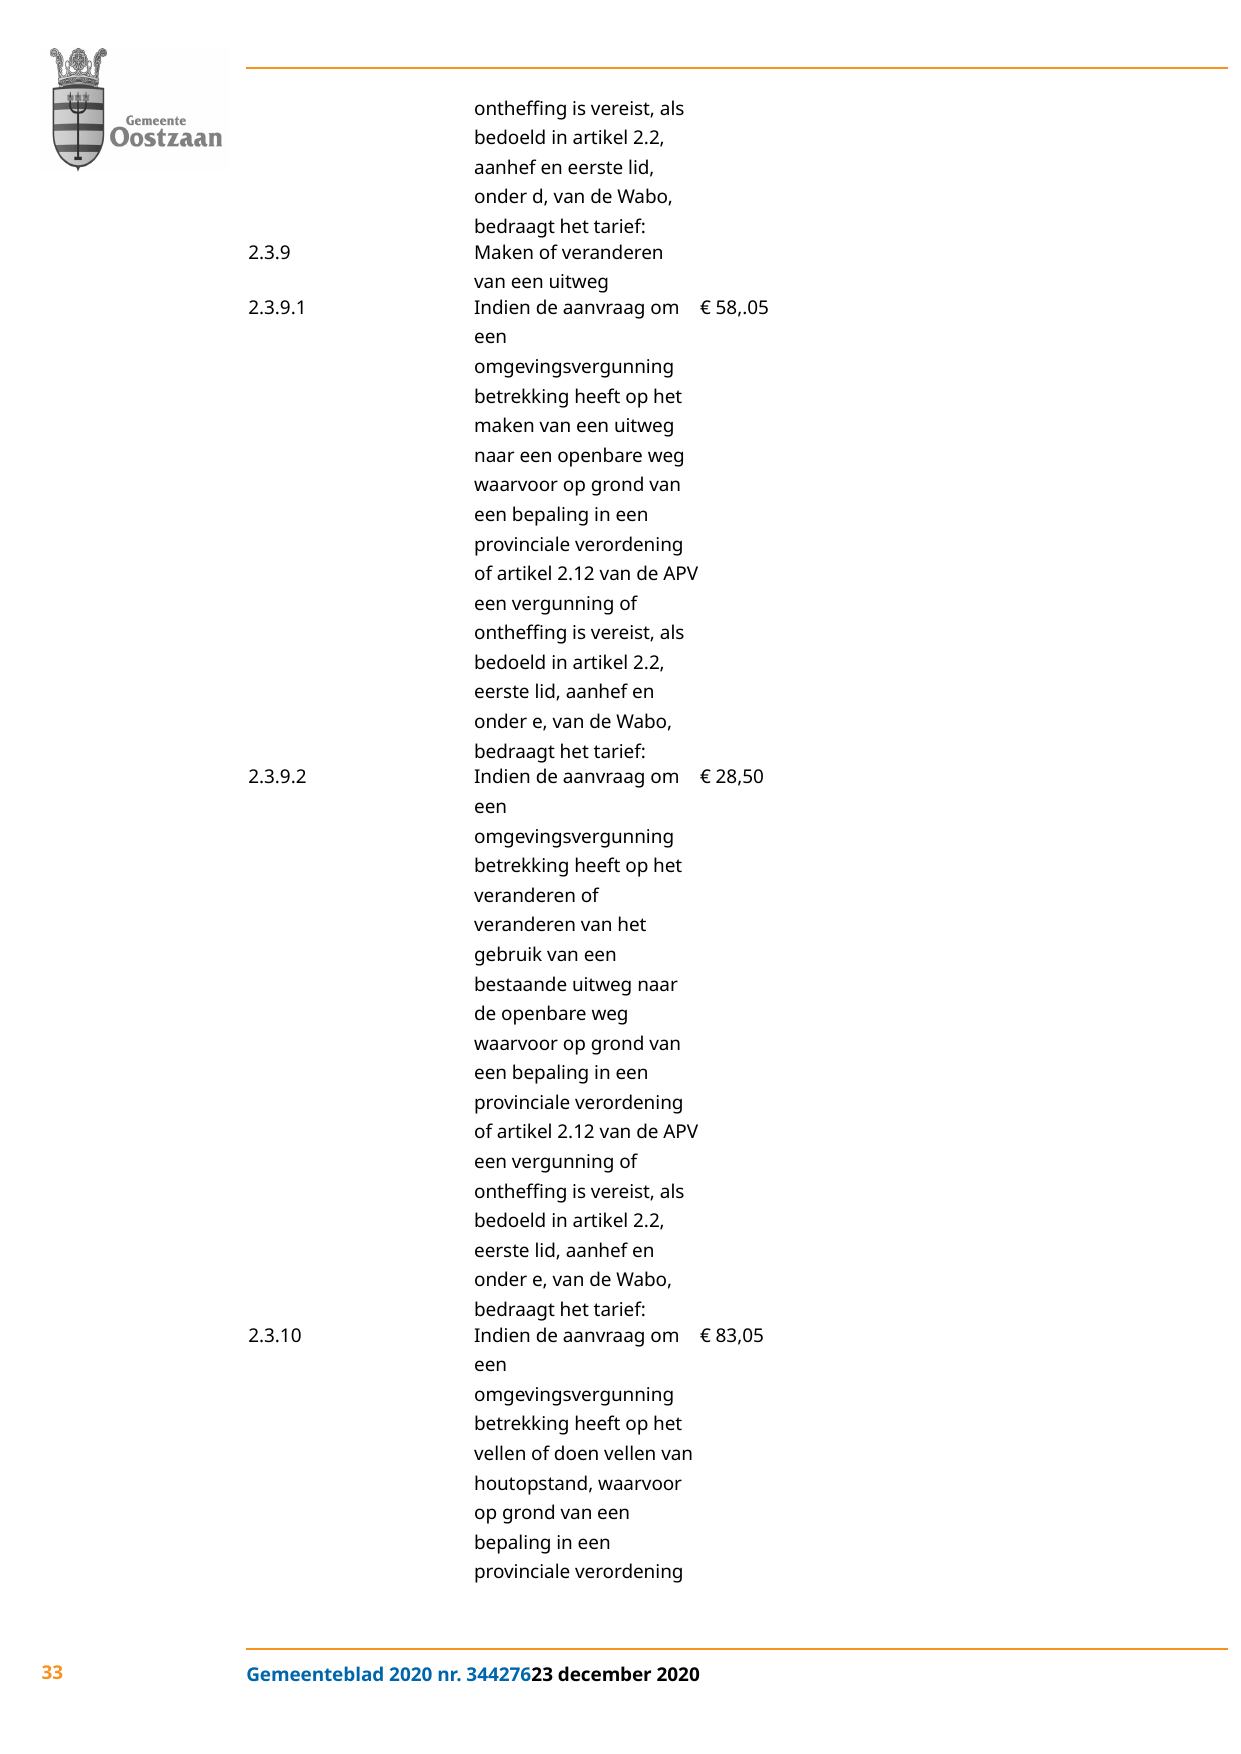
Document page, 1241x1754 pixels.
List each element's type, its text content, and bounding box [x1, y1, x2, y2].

table_cell [926, 239, 1152, 294]
table_cell 2.3.9.2 [248, 764, 474, 1322]
table_cell [926, 764, 1152, 1322]
table_cell € 58,.05 [700, 294, 926, 764]
table_cell € 83,05 [700, 1322, 926, 1584]
table_cell ontheffing is vereist, als bedoeld in artikel 2.2, aanhef en eerste lid, onder d, van de Wabo, bedraagt het tarief: [474, 95, 700, 239]
table_cell [248, 95, 474, 239]
table_cell 2.3.9.1 [248, 294, 474, 764]
table_cell Indien de aanvraag om een omgevingsvergunning betrekking heeft op het vellen of doen vellen van houtopstand, waarvoor op grond van een bepaling in een provinciale verordening [474, 1322, 700, 1584]
table_cell Maken of veranderen van een uitweg [474, 239, 700, 294]
table_cell 2.3.10 [248, 1322, 474, 1584]
table_cell [700, 95, 926, 239]
table_cell [926, 1322, 1152, 1584]
table_cell [926, 95, 1152, 239]
picture [41, 47, 231, 172]
table_cell 2.3.9 [248, 239, 474, 294]
table_cell Indien de aanvraag om een omgevingsvergunning betrekking heeft op het veranderen of veranderen van het gebruik van een bestaande uitweg naar de openbare weg waarvoor op grond van een bepaling in een provinciale verordening of artikel 2.12 van de APV een vergunning of ontheffing is vereist, als bedoeld in artikel 2.2, eerste lid, aanhef en onder e, van de Wabo, bedraagt het tarief: [474, 764, 700, 1322]
table_cell Indien de aanvraag om een omgevingsvergunning betrekking heeft op het maken van een uitweg naar een openbare weg waarvoor op grond van een bepaling in een provinciale verordening of artikel 2.12 van de APV een vergunning of ontheffing is vereist, als bedoeld in artikel 2.2, eerste lid, aanhef en onder e, van de Wabo, bedraagt het tarief: [474, 294, 700, 764]
table_cell € 28,50 [700, 764, 926, 1322]
table_cell [926, 294, 1152, 764]
table_cell [700, 239, 926, 294]
